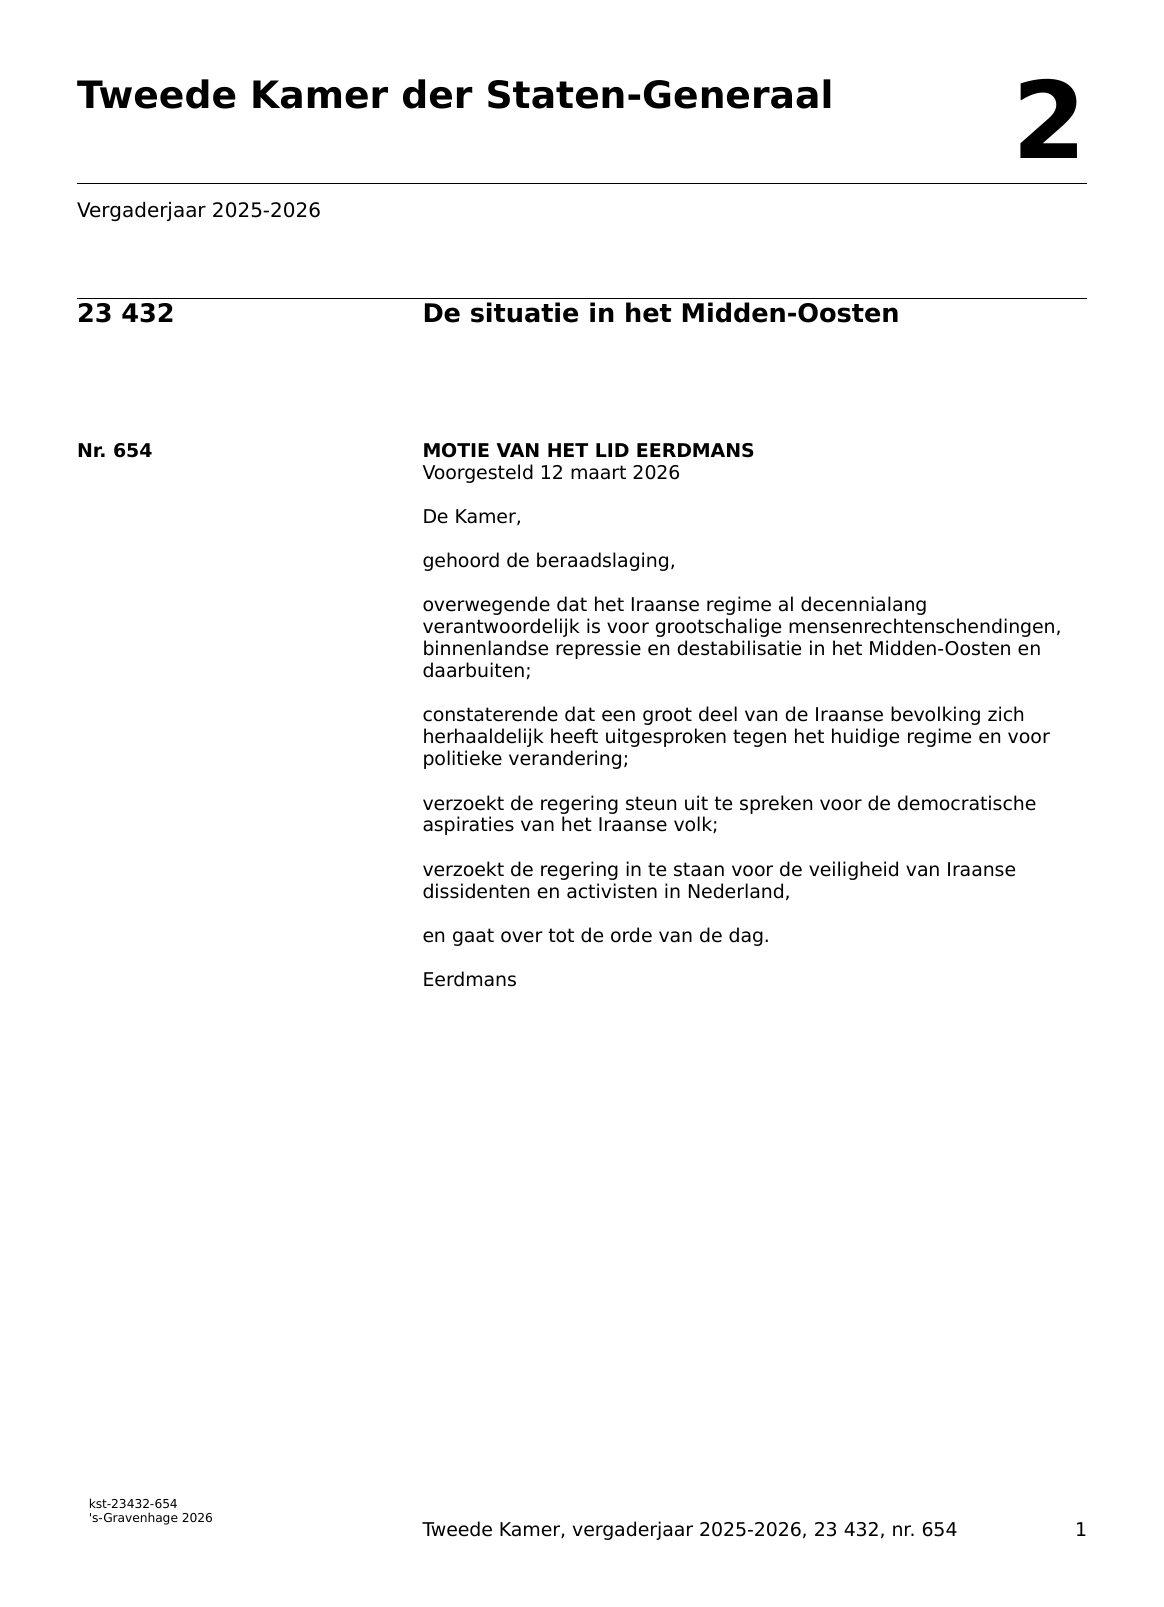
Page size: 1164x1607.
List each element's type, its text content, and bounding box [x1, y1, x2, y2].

table_header 2 [886, 59, 1087, 183]
text Eerdmans [422, 969, 1087, 991]
table_header Tweede Kamer der Staten-Generaal [77, 59, 886, 183]
text Voorgesteld 12 maart 2026 [422, 462, 1087, 484]
table_cell Vergaderjaar 2025-2026 [77, 184, 1087, 298]
text en gaat over tot de orde van de dag. [422, 925, 1087, 947]
text verzoekt de regering in te staan voor de veiligheid van Iraanse dissidenten en activisten in Nederland, [422, 858, 1087, 902]
text gehoord de beraadslaging, [422, 550, 1087, 572]
subtitle Nr. 654 MOTIE VAN HET LID EERDMANS [77, 440, 1087, 462]
text De Kamer, [422, 506, 1087, 528]
text 's-Gravenhage 2026 [88, 1511, 323, 1525]
text kst-23432-654 [88, 1497, 323, 1511]
text verzoekt de regering steun uit te spreken voor de democratische aspiraties van het Iraanse volk; [422, 792, 1087, 836]
text overwegende dat het Iraanse regime al decennialang verantwoordelijk is voor grootschalige mensenrechtenschendingen, binnenlandse repressie en destabilisatie in het Midden-Oosten en daarbuiten; [422, 594, 1087, 682]
subtitle 23 432 De situatie in het Midden-Oosten [77, 299, 1087, 329]
text constaterende dat een groot deel van de Iraanse bevolking zich herhaaldelijk heeft uitgesproken tegen het huidige regime en voor politieke verandering; [422, 704, 1087, 770]
